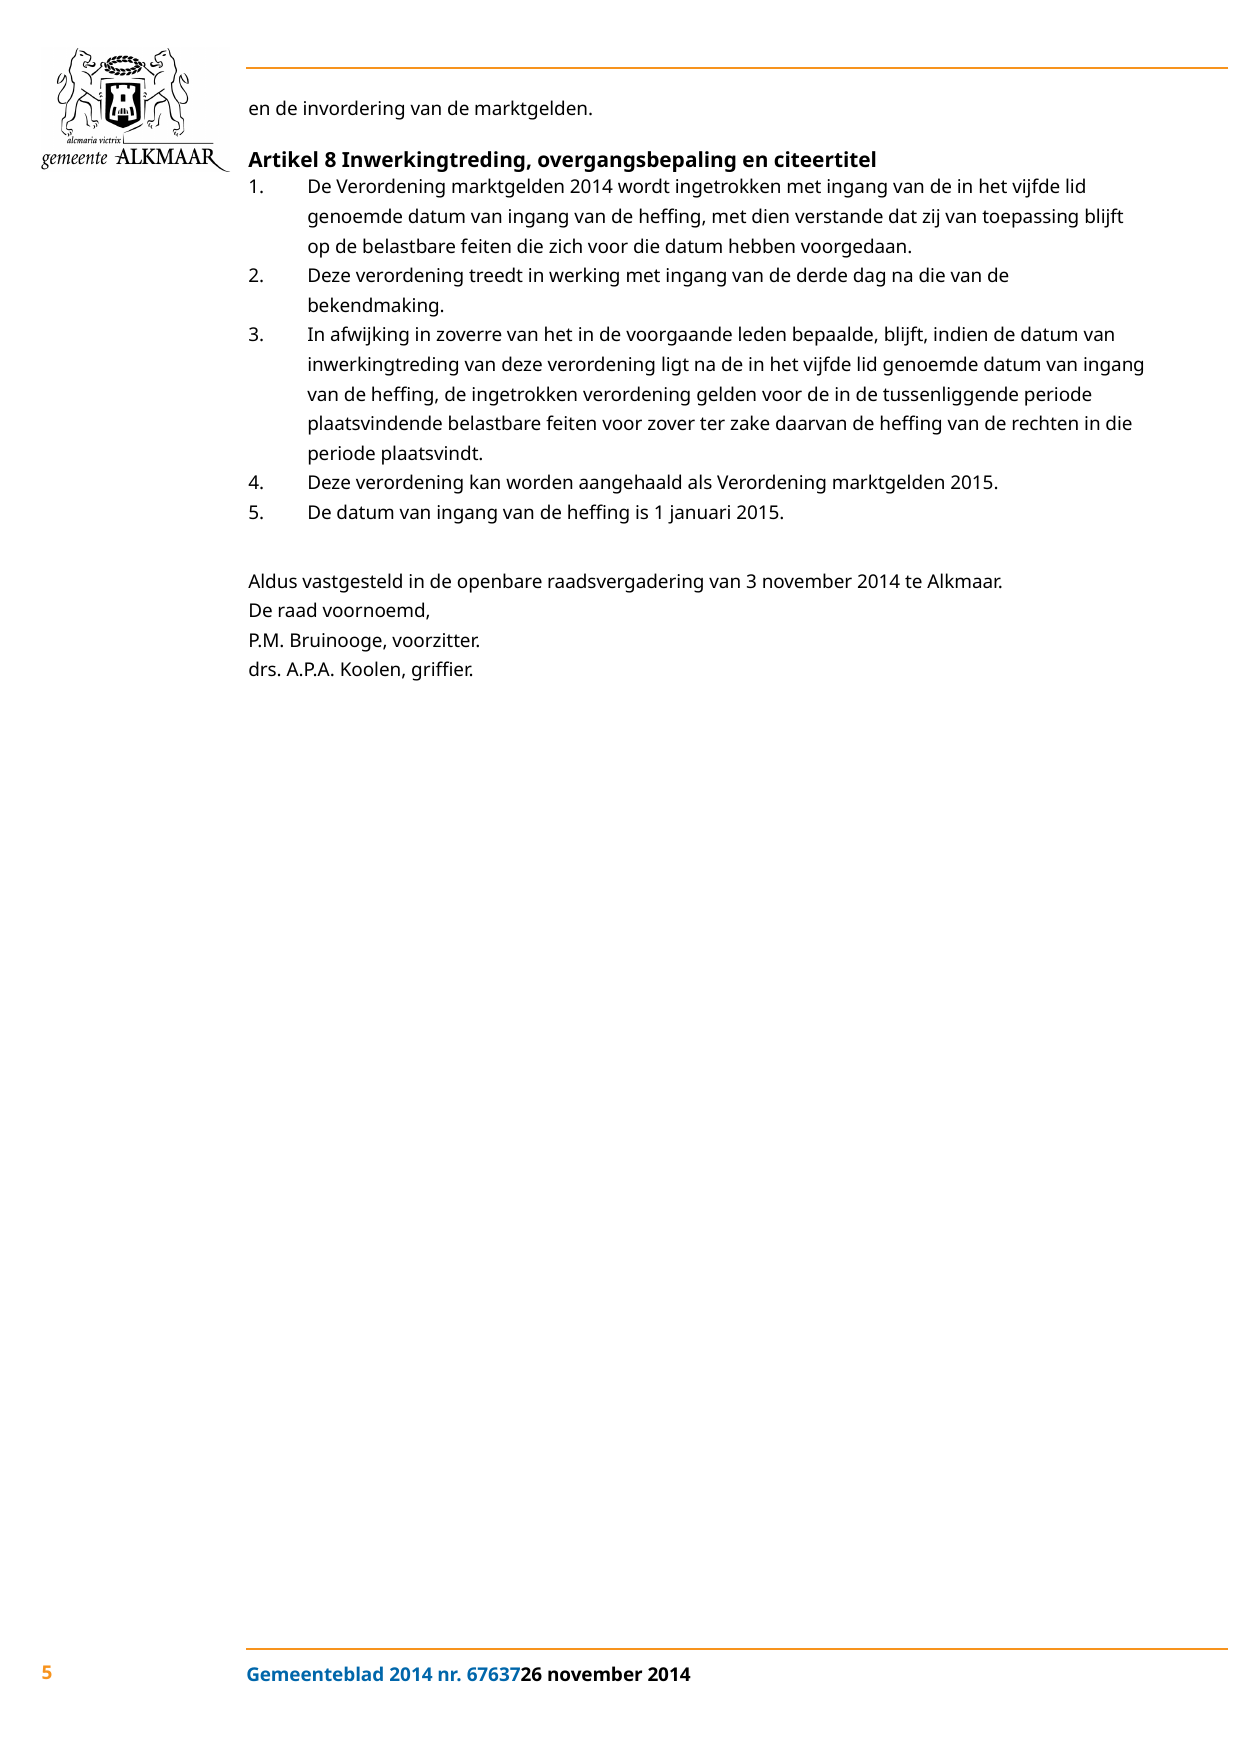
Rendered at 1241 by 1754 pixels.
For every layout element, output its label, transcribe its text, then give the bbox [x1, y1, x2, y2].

list Deze verordening kan worden aangehaald als Verordening marktgelden 2015. [248, 469, 1152, 495]
list De datum van ingang van de heffing is 1 januari 2015. [248, 499, 1152, 525]
list De Verordening marktgelden 2014 wordt ingetrokken met ingang van de in het vijfde lid genoemde datum van ingang van de heffing, met dien verstande dat zij van toepassing blijft op de belastbare feiten die zich voor die datum hebben voorgedaan. [248, 174, 1152, 258]
picture [41, 47, 231, 172]
text en de invordering van de marktgelden. [248, 95, 1152, 121]
list In afwijking in zoverre van het in de voorgaande leden bepaalde, blijft, indien de datum van inwerkingtreding van deze verordening ligt na de in het vijfde lid genoemde datum van ingang van de heffing, de ingetrokken verordening gelden voor de in de tussenliggende periode plaatsvindende belastbare feiten voor zover ter zake daarvan de heffing van de rechten in die periode plaatsvindt. [248, 322, 1152, 466]
text P.M. Bruinooge, voorzitter. [248, 627, 1152, 653]
text Artikel 8 Inwerkingtreding, overgangsbepaling en citeertitel [248, 145, 1152, 174]
text drs. A.P.A. Koolen, griffier. [248, 657, 1152, 682]
list Deze verordening treedt in werking met ingang van de derde dag na die van de bekendmaking. [248, 262, 1152, 318]
text De raad voornoemd, [248, 597, 1152, 623]
text Aldus vastgesteld in de openbare raadsvergadering van 3 november 2014 te Alkmaar. [248, 568, 1152, 594]
